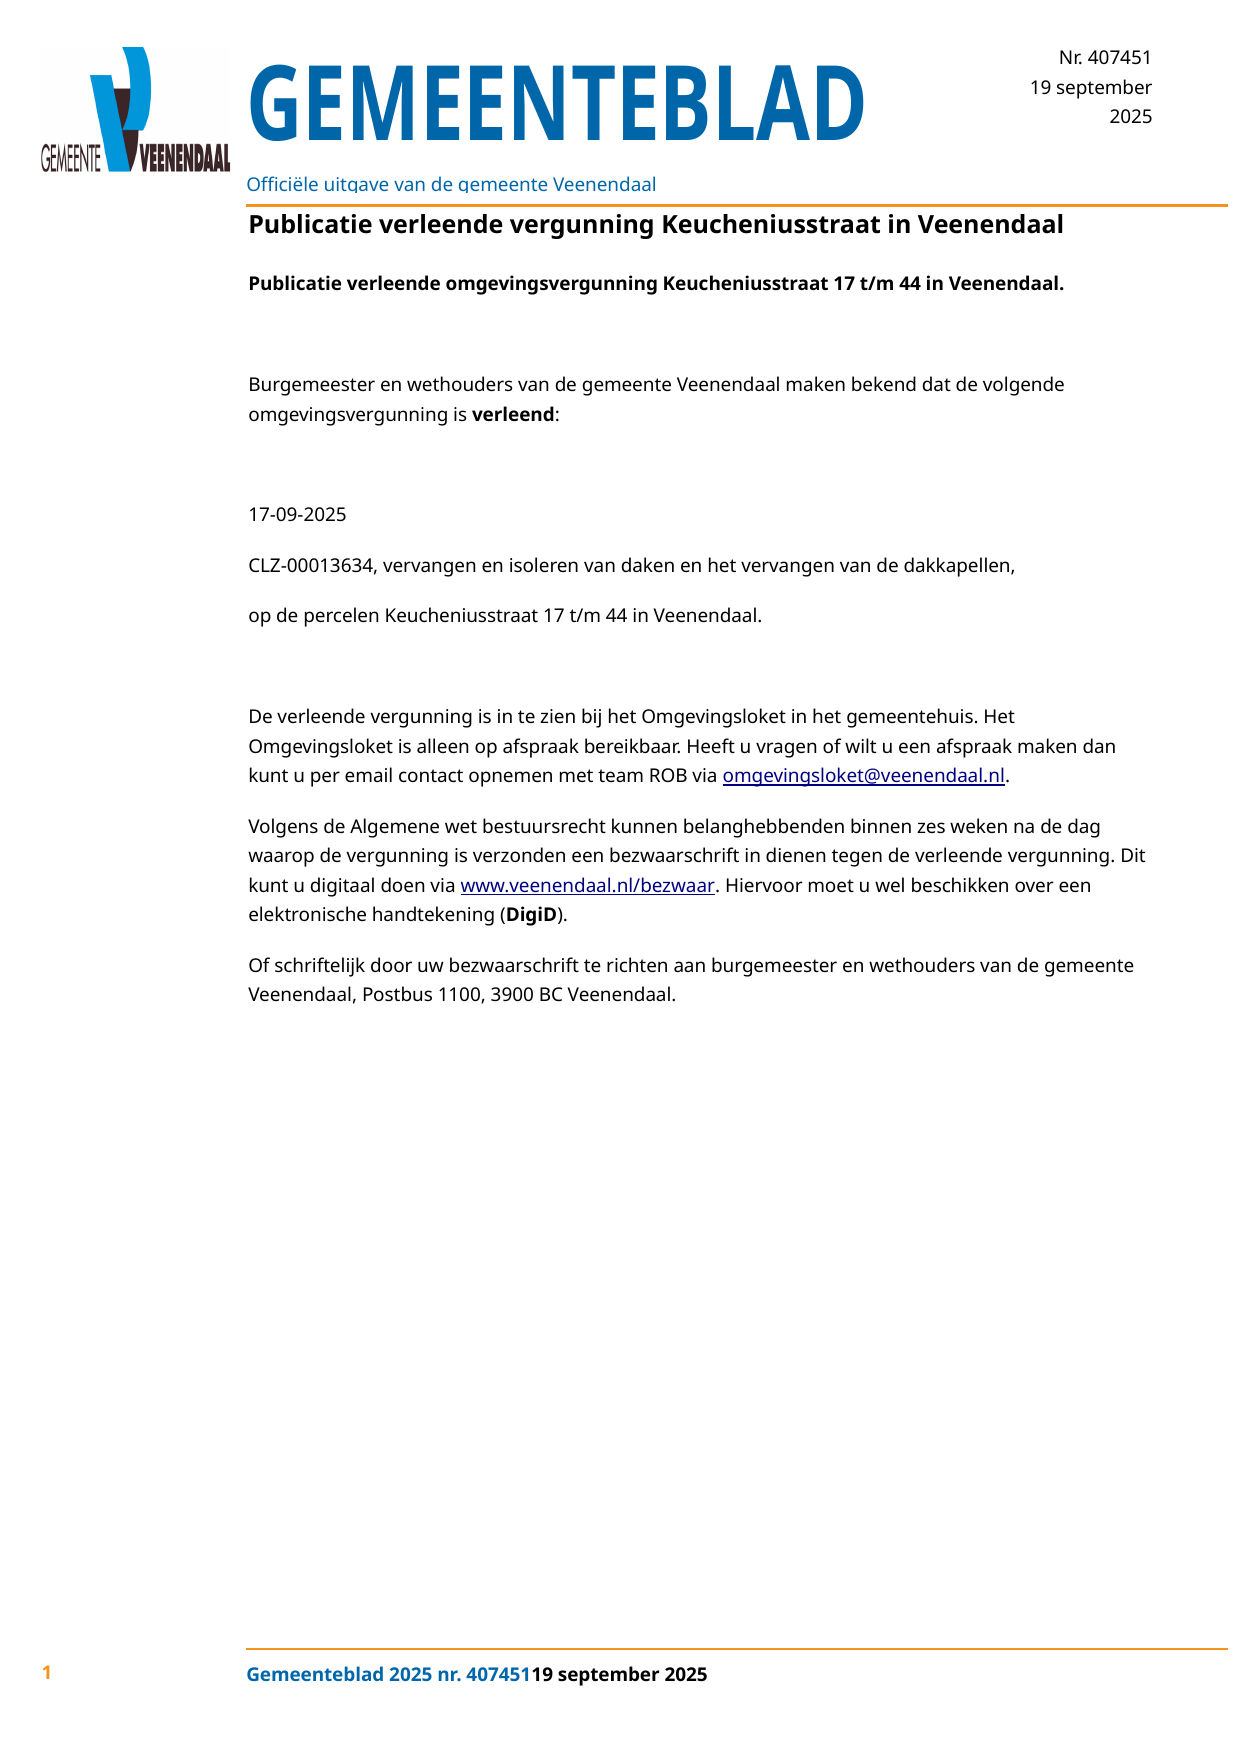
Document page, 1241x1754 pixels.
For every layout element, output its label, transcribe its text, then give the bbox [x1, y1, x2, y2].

picture [41, 47, 130, 172]
text 17-09-2025 [248, 502, 1152, 527]
text Publicatie verleende vergunning Keucheniusstraat in Veenendaal [248, 207, 1152, 241]
text Publicatie verleende omgevingsvergunning Keucheniusstraat 17 t/m 44 in Veenendaal. [248, 270, 1152, 296]
text Burgemeester en wethouders van de gemeente Veenendaal maken bekend dat de volgende omgevingsvergunning is verleend: [248, 371, 1152, 426]
text Of schriftelijk door uw bezwaarschrift te richten aan burgemeester en wethouders van de gemeente Veenendaal, Postbus 1100, 3900 BC Veenendaal. [248, 952, 1152, 1007]
picture [123, 47, 231, 172]
text De verleende vergunning is in te zien bij het Omgevingsloket in het gemeentehuis. Het Omgevingsloket is alleen op afspraak bereikbaar. Heeft u vragen of wilt u een afspraak maken dan kunt u per email contact opnemen met team ROB via omgevingsloket@veenendaal.nl. [248, 703, 1152, 788]
text Volgens de Algemene wet bestuursrecht kunnen belanghebbenden binnen zes weken na de dag waarop de vergunning is verzonden een bezwaarschrift in dienen tegen de verleende vergunning. Dit kunt u digitaal doen via www.veenendaal.nl/bezwaar. Hiervoor moet u wel beschikken over een elektronische handtekening (DigiD). [248, 813, 1152, 927]
text CLZ-00013634, vervangen en isoleren van daken en het vervangen van de dakkapellen, [248, 552, 1152, 578]
text op de percelen Keucheniusstraat 17 t/m 44 in Veenendaal. [248, 602, 1152, 628]
